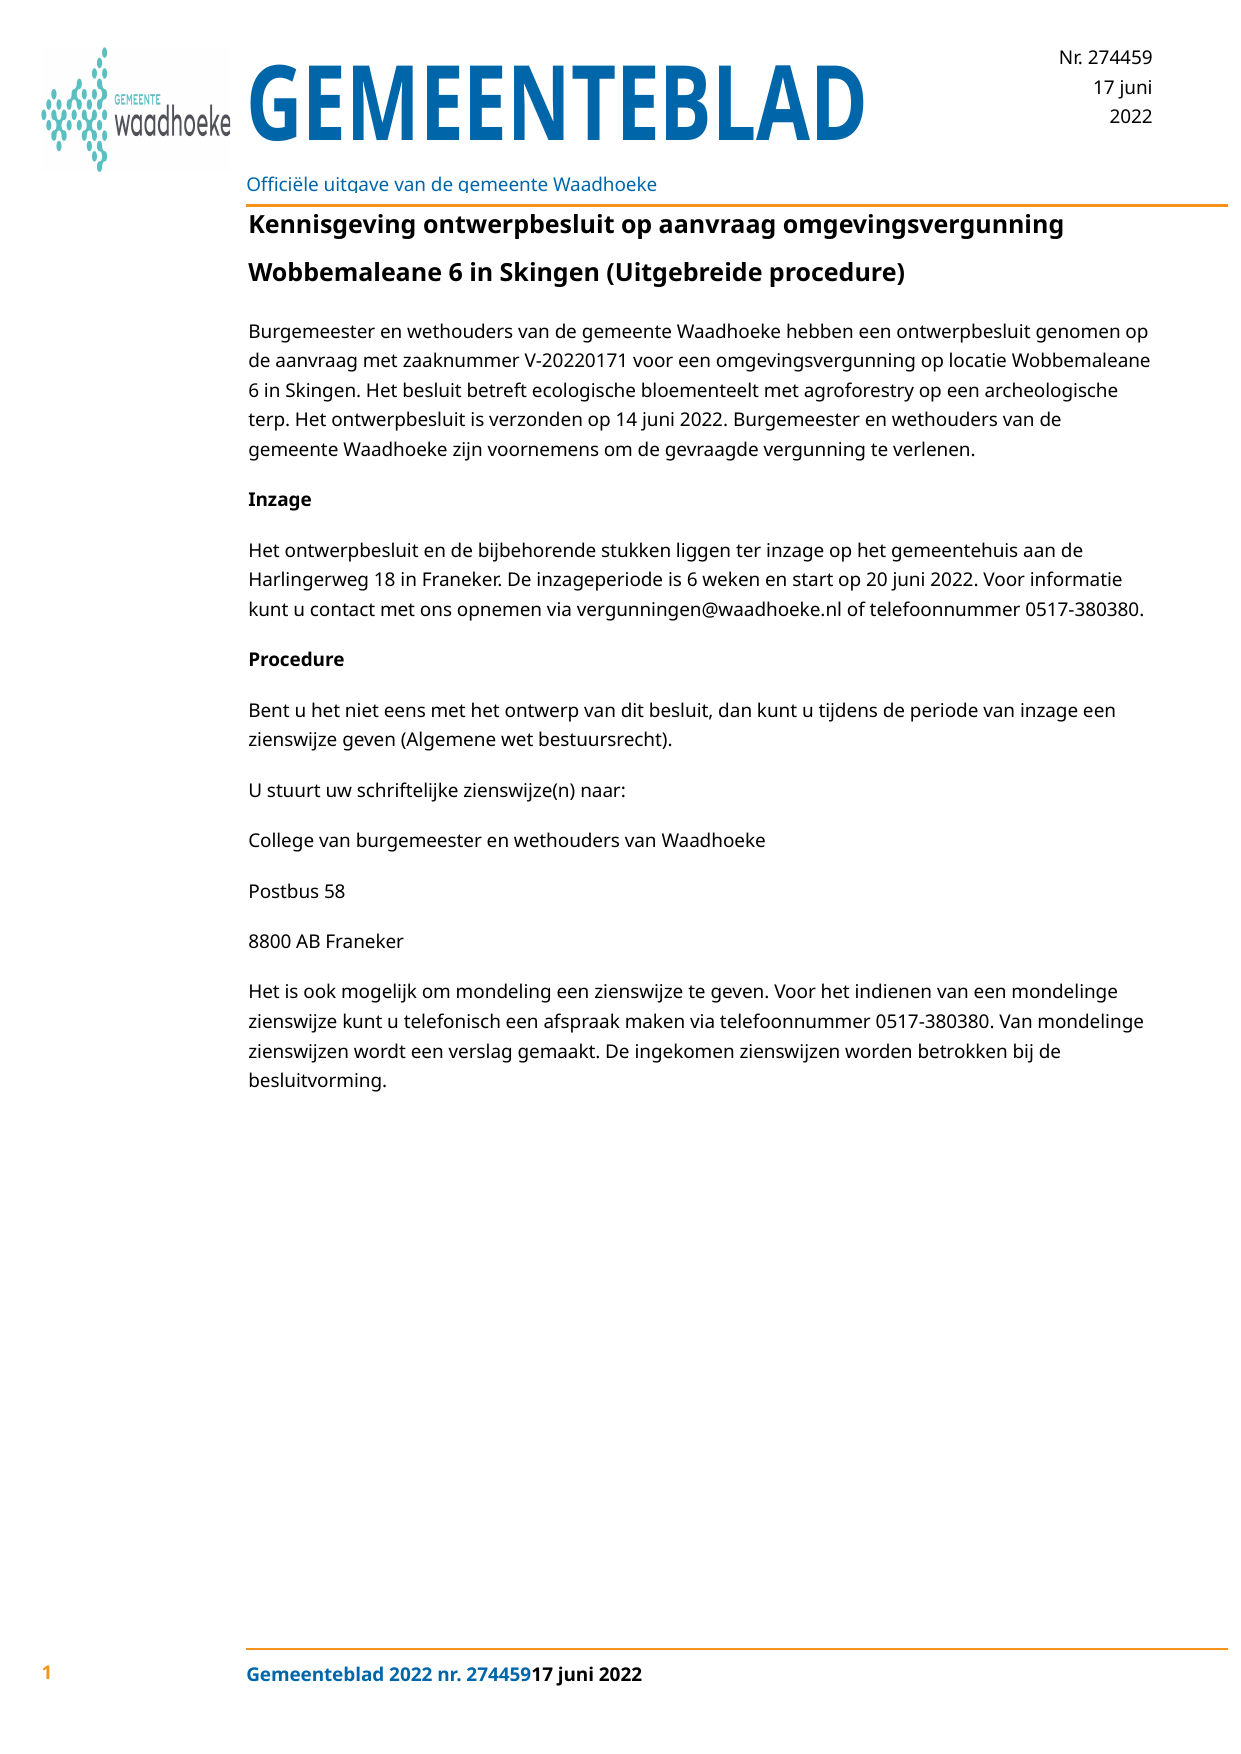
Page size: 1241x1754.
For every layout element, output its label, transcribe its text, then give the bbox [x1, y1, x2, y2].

text Het ontwerpbesluit en de bijbehorende stukken liggen ter inzage op het gemeentehuis aan de Harlingerweg 18 in Franeker. De inzageperiode is 6 weken en start op 20 juni 2022. Voor informatie kunt u contact met ons opnemen via vergunningen@waadhoeke.nl of telefoonnummer 0517-380380. [248, 537, 1152, 622]
text Postbus 58 [248, 878, 1152, 904]
text Inzage [248, 487, 1152, 512]
text Burgemeester en wethouders van de gemeente Waadhoeke hebben een ontwerpbesluit genomen op de aanvraag met zaaknummer V-20220171 voor een omgevingsvergunning op locatie Wobbemaleane 6 in Skingen. Het besluit betreft ecologische bloementeelt met agroforestry op een archeologische terp. Het ontwerpbesluit is verzonden op 14 juni 2022. Burgemeester en wethouders van de gemeente Waadhoeke zijn voornemens om de gevraagde vergunning te verlenen. [248, 318, 1152, 462]
picture [41, 47, 231, 172]
text College van burgemeester en wethouders van Waadhoeke [248, 827, 1152, 853]
text Procedure [248, 647, 1152, 672]
text Bent u het niet eens met het ontwerp van dit besluit, dan kunt u tijdens de periode van inzage een zienswijze geven (Algemene wet bestuursrecht). [248, 697, 1152, 752]
text 8800 AB Franeker [248, 928, 1152, 954]
text Het is ook mogelijk om mondeling een zienswijze te geven. Voor het indienen van een mondelinge zienswijze kunt u telefonisch een afspraak maken via telefoonnummer 0517-380380. Van mondelinge zienswijzen wordt een verslag gemaakt. De ingekomen zienswijzen worden betrokken bij de besluitvorming. [248, 979, 1152, 1093]
text U stuurt uw schriftelijke zienswijze(n) naar: [248, 777, 1152, 803]
text Kennisgeving ontwerpbesluit op aanvraag omgevingsvergunning Wobbemaleane 6 in Skingen (Uitgebreide procedure) [248, 207, 1152, 288]
